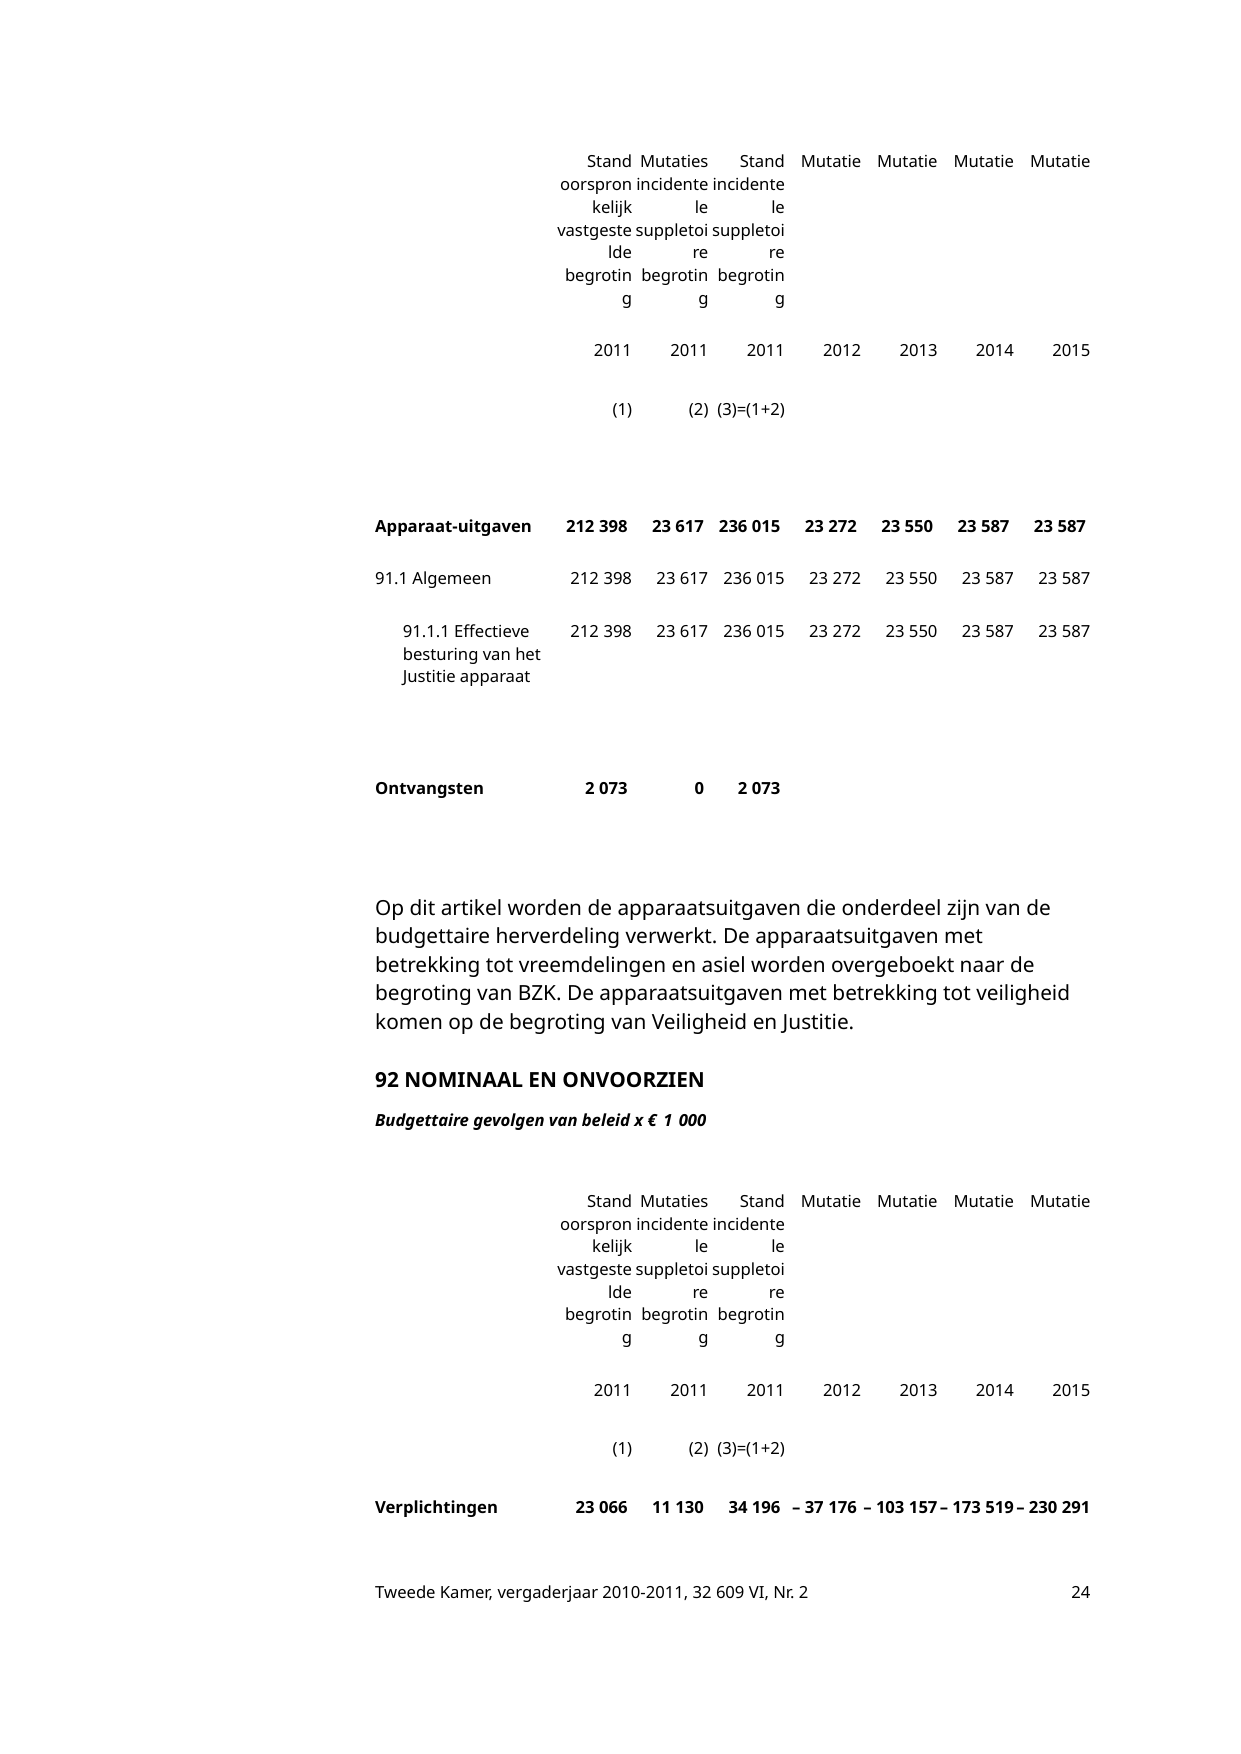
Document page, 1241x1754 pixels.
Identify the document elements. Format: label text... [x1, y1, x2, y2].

table_cell 236 015 [708, 620, 784, 718]
table_cell [403, 1378, 555, 1437]
table_cell [785, 398, 861, 456]
table_cell [555, 456, 632, 514]
table_cell 2 073 [555, 776, 632, 835]
table_cell 2011 [708, 339, 784, 397]
table_cell – 103 157 [861, 1495, 937, 1548]
table_cell [375, 620, 403, 718]
table_cell [937, 776, 1014, 835]
table_cell 23 587 [937, 567, 1014, 620]
table_cell [785, 776, 861, 835]
table_cell 11 130 [632, 1495, 708, 1548]
table_cell [937, 1437, 1014, 1495]
table_cell [1014, 398, 1090, 456]
table_cell 23 617 [632, 514, 708, 567]
table_cell 2011 [555, 1378, 632, 1437]
table_cell [632, 456, 708, 514]
table_cell [375, 1378, 403, 1437]
table_header Mutatie [785, 150, 861, 339]
table_cell 23 550 [861, 514, 937, 567]
table_cell [861, 776, 937, 835]
table_cell 236 015 [708, 567, 784, 620]
table_cell 2014 [937, 339, 1014, 397]
table_cell 2015 [1014, 339, 1090, 397]
table_cell 23 550 [861, 620, 937, 718]
table_cell 23 587 [937, 620, 1014, 718]
table_header [403, 1189, 555, 1378]
table_cell [861, 398, 937, 456]
table_cell [937, 456, 1014, 514]
table_cell [937, 718, 1014, 776]
table_cell 2013 [861, 1378, 937, 1437]
table_cell [375, 718, 403, 776]
table_cell 23 587 [1014, 567, 1090, 620]
table_cell 2013 [861, 339, 937, 397]
table_cell 23 617 [632, 567, 708, 620]
table_cell 2012 [785, 1378, 861, 1437]
table_cell [708, 456, 784, 514]
table_cell 212 398 [555, 620, 632, 718]
table_cell 0 [632, 776, 708, 835]
table_cell 34 196 [708, 1495, 784, 1548]
table_cell [403, 398, 555, 456]
table_cell [708, 718, 784, 776]
table_cell [403, 718, 555, 776]
table_cell 2011 [708, 1378, 784, 1437]
table_cell [1014, 776, 1090, 835]
table_header Stand incidentele suppletoire begroting [708, 1189, 784, 1378]
table_cell 212 398 [555, 514, 632, 567]
text 92 NOMINAAL EN ONVOORZIEN [375, 1065, 1090, 1094]
table_cell [632, 718, 708, 776]
table_cell 23 550 [861, 567, 937, 620]
table_cell [555, 718, 632, 776]
table_cell (1) [555, 1437, 632, 1495]
table_cell Apparaat-uitgaven [375, 514, 555, 567]
table_cell (3)=(1+2) [708, 1437, 784, 1495]
table_header Mutatie [1014, 1189, 1090, 1378]
table_cell 2011 [632, 1378, 708, 1437]
table_cell 2011 [555, 339, 632, 397]
table_cell [403, 339, 555, 397]
table_header [375, 150, 403, 339]
table_cell [1014, 456, 1090, 514]
text Budgettaire gevolgen van beleid x € 1 000 [375, 1109, 1090, 1131]
table_header Mutaties incidentele suppletoire begroting [632, 150, 708, 339]
table_cell [785, 456, 861, 514]
table_cell [1014, 1437, 1090, 1495]
table_cell Ontvangsten [375, 776, 555, 835]
table_cell 91.1 Algemeen [375, 567, 555, 620]
table_cell [375, 456, 403, 514]
table_cell [375, 339, 403, 397]
table_cell (2) [632, 398, 708, 456]
table_cell 23 066 [555, 1495, 632, 1548]
table_cell – 230 291 [1014, 1495, 1090, 1548]
table_cell – 37 176 [785, 1495, 861, 1548]
table_cell 2011 [632, 339, 708, 397]
table_cell [785, 718, 861, 776]
table_header [403, 150, 555, 339]
table_cell 23 617 [632, 620, 708, 718]
table_header Mutatie [785, 1189, 861, 1378]
table_cell 23 272 [785, 514, 861, 567]
table_cell [785, 1437, 861, 1495]
table_cell – 173 519 [937, 1495, 1014, 1548]
table_header Mutatie [861, 150, 937, 339]
table_cell 23 272 [785, 620, 861, 718]
table_cell [861, 456, 937, 514]
table_cell [403, 456, 555, 514]
table_cell 2 073 [708, 776, 784, 835]
table_cell 2015 [1014, 1378, 1090, 1437]
table_cell [861, 718, 937, 776]
text Op dit artikel worden de apparaatsuitgaven die onderdeel zijn van de budgettaire herverdeling verwerkt. De apparaatsuitgaven met betrekking tot vreemdelingen en asiel worden overgeboekt naar de begroting van BZK. De apparaatsuitgaven met betrekking tot veiligheid komen op de begroting van Veiligheid en Justitie. [375, 893, 1090, 1035]
table_cell [1014, 718, 1090, 776]
table_cell 23 587 [1014, 620, 1090, 718]
table_cell (1) [555, 398, 632, 456]
table_cell 236 015 [708, 514, 784, 567]
table_header Stand oorspronkelijk vastgestelde begroting [555, 1189, 632, 1378]
table_header [375, 1189, 403, 1378]
table_cell [375, 1437, 403, 1495]
table_header Mutatie [861, 1189, 937, 1378]
table_cell 212 398 [555, 567, 632, 620]
table_cell [861, 1437, 937, 1495]
table_header Stand incidentele suppletoire begroting [708, 150, 784, 339]
table_cell (2) [632, 1437, 708, 1495]
table_cell [403, 1437, 555, 1495]
table_cell 23 587 [1014, 514, 1090, 567]
table_cell Verplichtingen [375, 1495, 555, 1548]
table_cell 91.1.1 Effectieve besturing van het Justitie apparaat [403, 620, 555, 718]
table_cell 23 587 [937, 514, 1014, 567]
table_header Mutatie [1014, 150, 1090, 339]
table_cell 2012 [785, 339, 861, 397]
table_header Stand oorspronkelijk vastgestelde begroting [555, 150, 632, 339]
table_header Mutatie [937, 1189, 1014, 1378]
table_cell [375, 398, 403, 456]
table_cell (3)=(1+2) [708, 398, 784, 456]
table_cell 2014 [937, 1378, 1014, 1437]
table_cell 23 272 [785, 567, 861, 620]
table_cell [937, 398, 1014, 456]
table_header Mutatie [937, 150, 1014, 339]
table_header Mutaties incidentele suppletoire begroting [632, 1189, 708, 1378]
